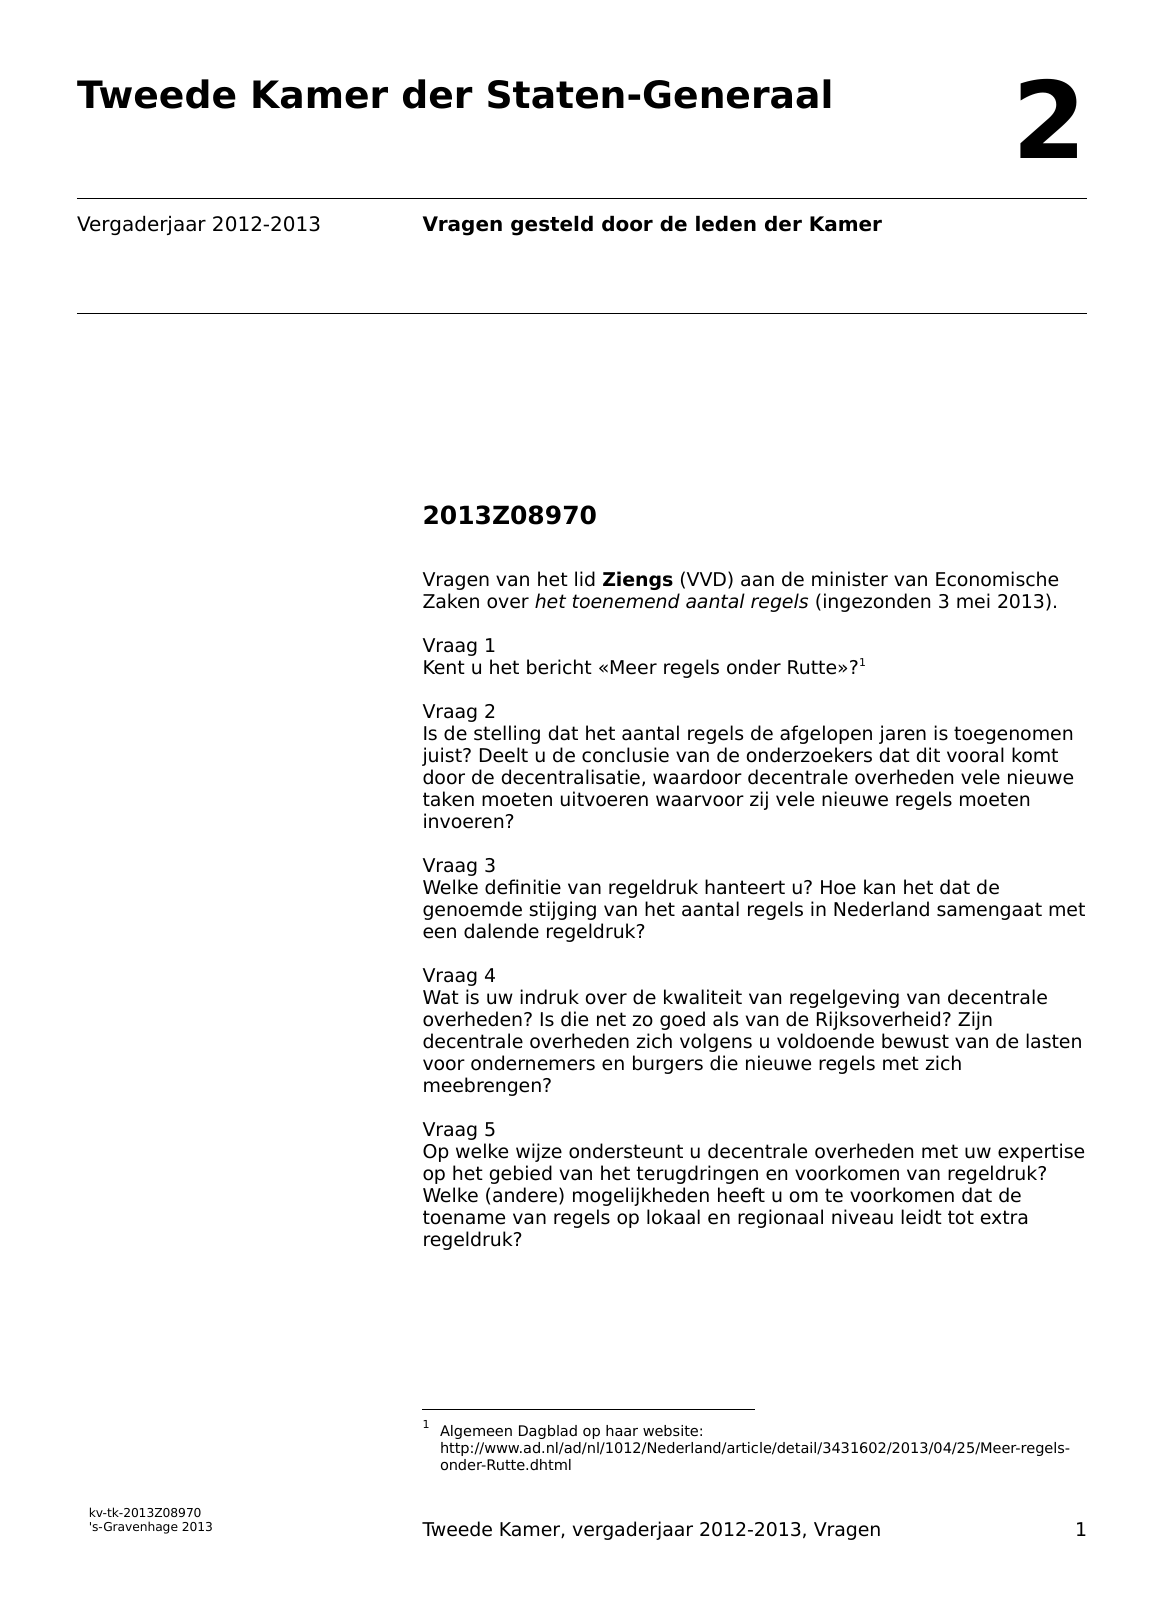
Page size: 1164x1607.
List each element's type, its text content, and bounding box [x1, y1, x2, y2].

text Op welke wijze ondersteunt u decentrale overheden met uw expertise op het gebied van het terugdringen en voorkomen van regeldruk? Welke (andere) mogelijkheden heeft u om te voorkomen dat de toename van regels op lokaal en regionaal niveau leidt tot extra regeldruk? [422, 1141, 1087, 1251]
text Vraag 3 [422, 855, 1087, 877]
text Vraag 1 [422, 635, 1087, 657]
text 's-Gravenhage 2013 [88, 1520, 323, 1534]
text Is de stelling dat het aantal regels de afgelopen jaren is toegenomen juist? Deelt u de conclusie van de onderzoekers dat dit vooral komt door de decentralisatie, waardoor decentrale overheden vele nieuwe taken moeten uitvoeren waarvoor zij vele nieuwe regels moeten invoeren? [422, 723, 1087, 833]
table_header Tweede Kamer der Staten-Generaal [77, 59, 886, 198]
text 2013Z08970 [422, 501, 1087, 531]
text Vraag 2 [422, 701, 1087, 723]
text kv-tk-2013Z08970 [88, 1506, 323, 1520]
text Kent u het bericht «Meer regels onder Rutte»? [422, 657, 1087, 679]
text Vraag 5 [422, 1119, 1087, 1141]
text Wat is uw indruk over de kwaliteit van regelgeving van decentrale overheden? Is die net zo goed als van de Rijksoverheid? Zijn decentrale overheden zich volgens u voldoende bewust van de lasten voor ondernemers en burgers die nieuwe regels met zich meebrengen? [422, 987, 1087, 1097]
text Algemeen Dagblad op haar website: http://www.ad.nl/ad/nl/1012/Nederland/article/detail/3431602/2013/04/25/Meer-regels-onder-Rutte.dhtml [422, 1418, 1087, 1474]
table_cell Vergaderjaar 2012-2013 [77, 199, 422, 313]
text Vraag 4 [422, 965, 1087, 987]
table_header 2 [886, 59, 1087, 198]
table_cell Vragen gesteld door de leden der Kamer [422, 199, 1087, 313]
text Welke definitie van regeldruk hanteert u? Hoe kan het dat de genoemde stijging van het aantal regels in Nederland samengaat met een dalende regeldruk? [422, 877, 1087, 943]
text Vragen van het lid Ziengs (VVD) aan de minister van Economische Zaken over het toenemend aantal regels (ingezonden 3 mei 2013). [422, 569, 1087, 613]
